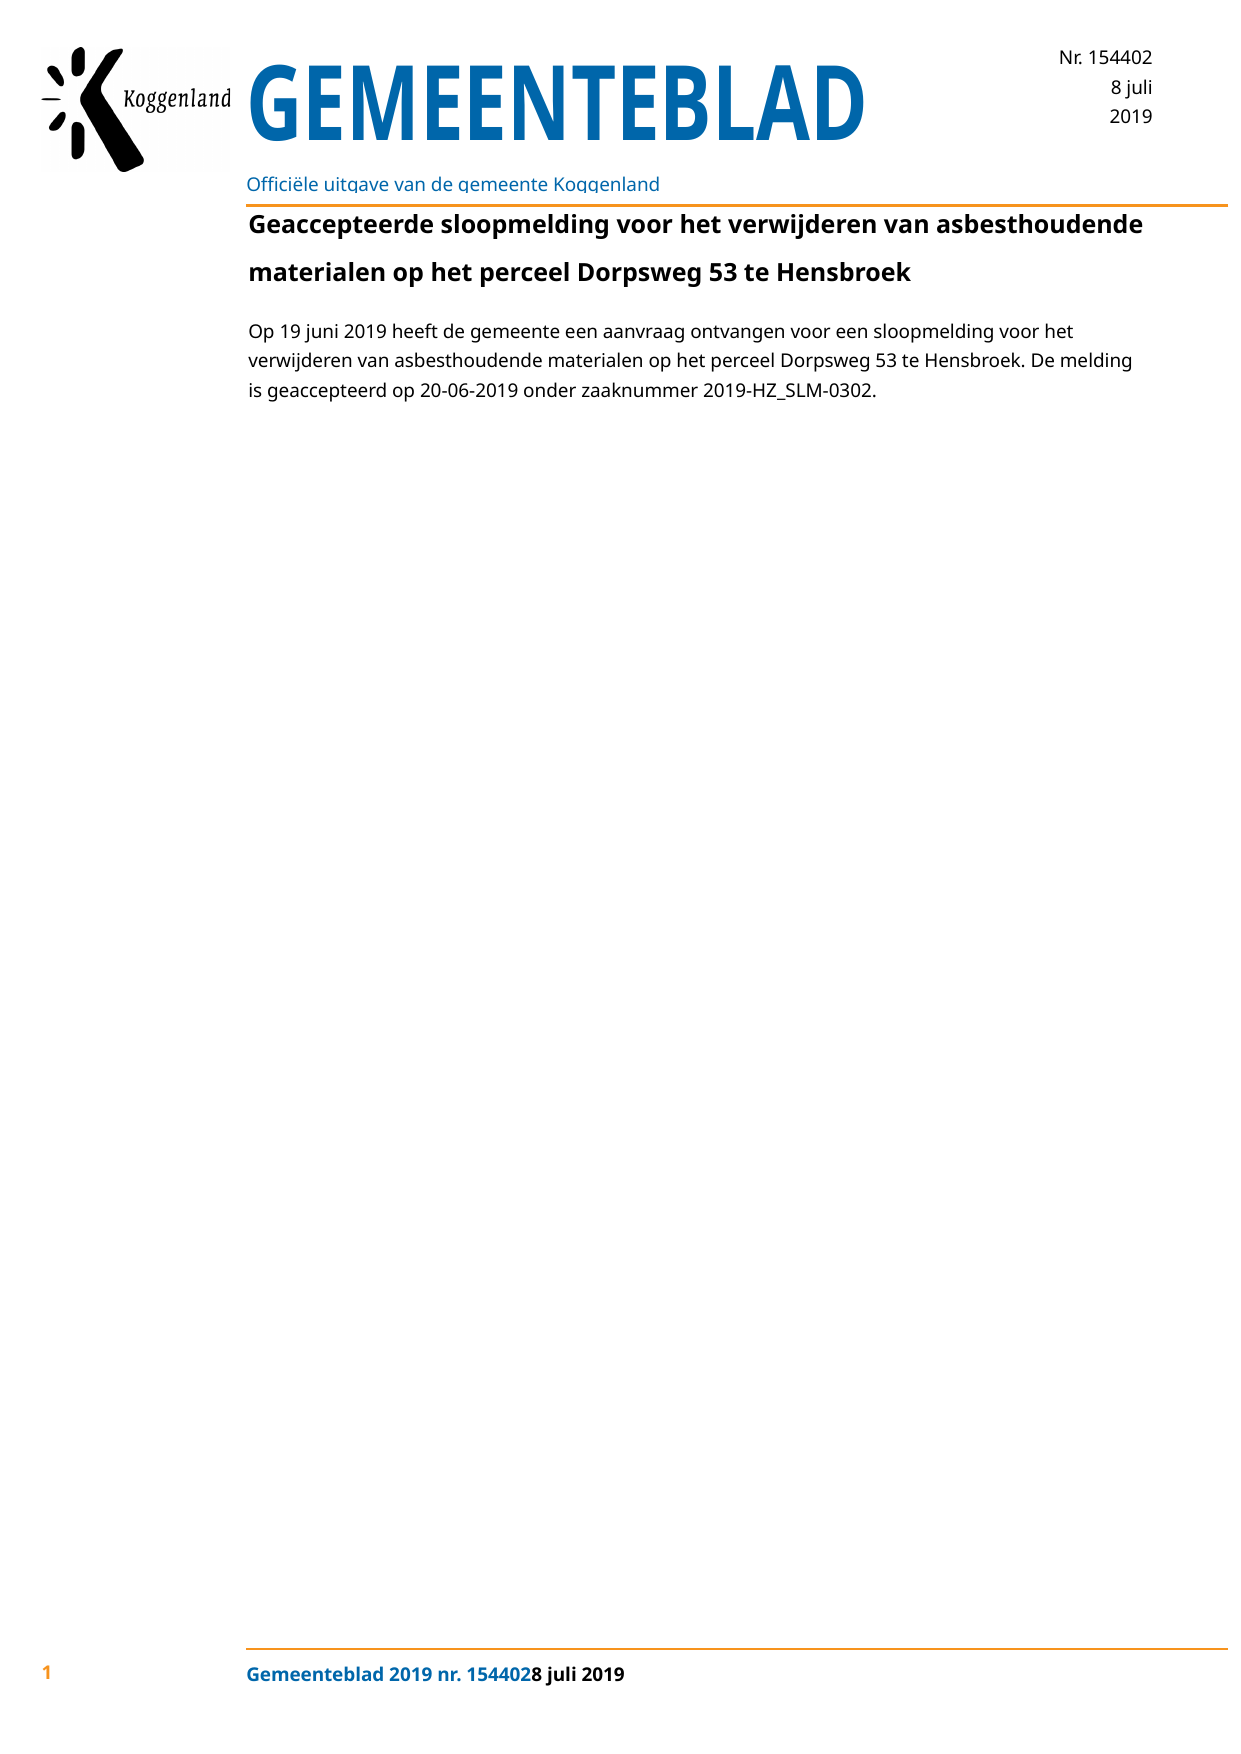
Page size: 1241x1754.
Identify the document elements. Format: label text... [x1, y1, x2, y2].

picture [41, 47, 231, 172]
text Geaccepteerde sloopmelding voor het verwijderen van asbesthoudende materialen op het perceel Dorpsweg 53 te Hensbroek [248, 207, 1152, 288]
text Op 19 juni 2019 heeft de gemeente een aanvraag ontvangen voor een sloopmelding voor het verwijderen van asbesthoudende materialen op het perceel Dorpsweg 53 te Hensbroek. De melding is geaccepteerd op 20-06-2019 onder zaaknummer 2019-HZ_SLM-0302. [248, 318, 1152, 403]
